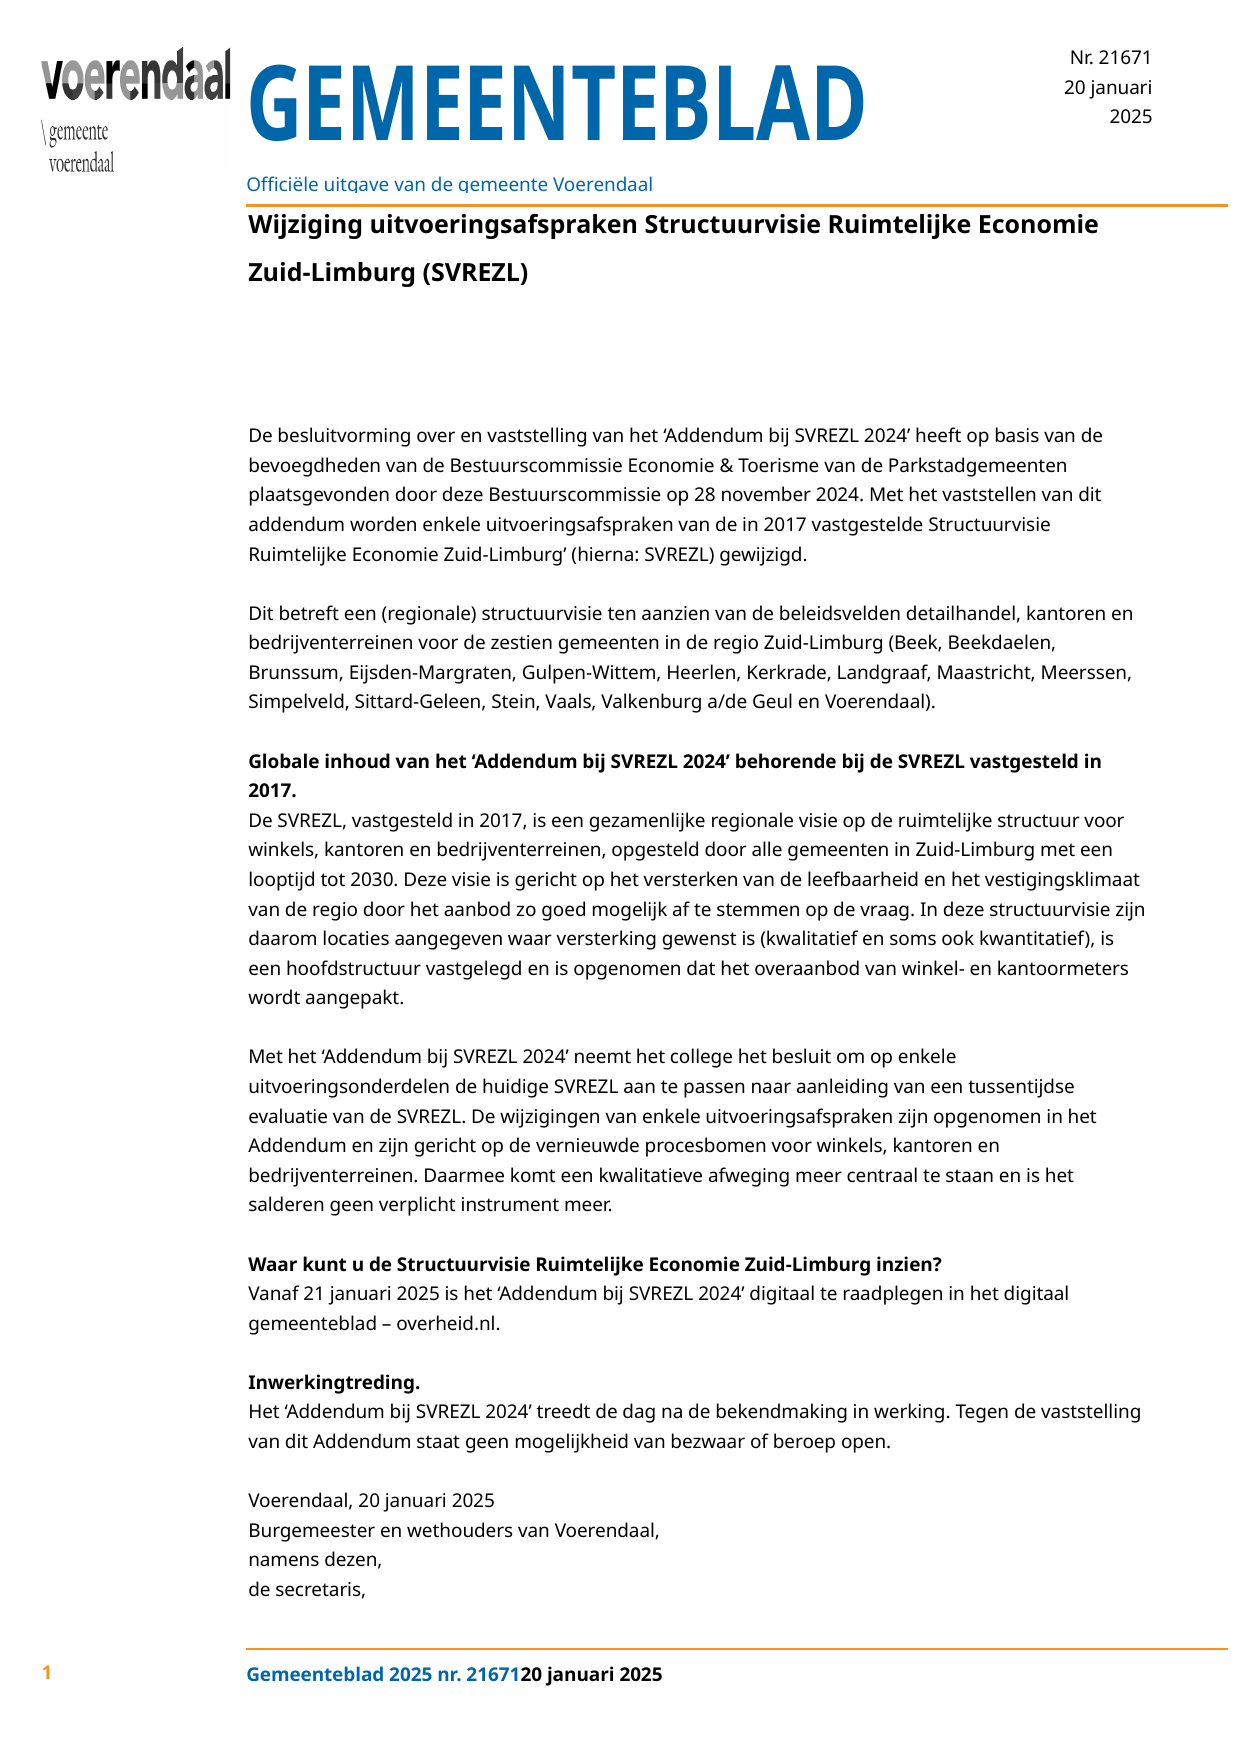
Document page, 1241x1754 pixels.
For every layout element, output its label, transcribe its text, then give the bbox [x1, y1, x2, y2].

text De besluitvorming over en vaststelling van het ‘Addendum bij SVREZL 2024’ heeft op basis van de bevoegdheden van de Bestuurscommissie Economie & Toerisme van de Parkstadgemeenten plaatsgevonden door deze Bestuurscommissie op 28 november 2024. Met het vaststellen van dit addendum worden enkele uitvoeringsafspraken van de in 2017 vastgestelde Structuurvisie Ruimtelijke Economie Zuid-Limburg’ (hierna: SVREZL) gewijzigd. [248, 422, 1152, 567]
text Het ‘Addendum bij SVREZL 2024’ treedt de dag na de bekendmaking in werking. Tegen de vaststelling van dit Addendum staat geen mogelijkheid van bezwaar of beroep open. [248, 1399, 1152, 1454]
text Waar kunt u de Structuurvisie Ruimtelijke Economie Zuid-Limburg inzien? [248, 1251, 1152, 1277]
text Globale inhoud van het ‘Addendum bij SVREZL 2024’ behorende bij de SVREZL vastgesteld in 2017. [248, 748, 1152, 803]
text De SVREZL, vastgesteld in 2017, is een gezamenlijke regionale visie op de ruimtelijke structuur voor winkels, kantoren en bedrijventerreinen, opgesteld door alle gemeenten in Zuid-Limburg met een looptijd tot 2030. Deze visie is gericht op het versterken van de leefbaarheid en het vestigingsklimaat van de regio door het aanbod zo goed mogelijk af te stemmen op de vraag. In deze structuurvisie zijn daarom locaties aangegeven waar versterking gewenst is (kwalitatief en soms ook kwantitatief), is een hoofdstructuur vastgelegd en is opgenomen dat het overaanbod van winkel- en kantoormeters wordt aangepakt. [248, 807, 1152, 1010]
text Inwerkingtreding. [248, 1369, 1152, 1395]
text de secretaris, [248, 1576, 1152, 1602]
text Met het ‘Addendum bij SVREZL 2024’ neemt het college het besluit om op enkele uitvoeringsonderdelen de huidige SVREZL aan te passen naar aanleiding van een tussentijdse evaluatie van de SVREZL. De wijzigingen van enkele uitvoeringsafspraken zijn opgenomen in het Addendum en zijn gericht op de vernieuwde procesbomen voor winkels, kantoren en bedrijventerreinen. Daarmee komt een kwalitatieve afweging meer centraal te staan en is het salderen geen verplicht instrument meer. [248, 1044, 1152, 1217]
picture [41, 47, 231, 172]
text Vanaf 21 januari 2025 is het ‘Addendum bij SVREZL 2024’ digitaal te raadplegen in het digitaal gemeenteblad – overheid.nl. [248, 1280, 1152, 1336]
text Dit betreft een (regionale) structuurvisie ten aanzien van de beleidsvelden detailhandel, kantoren en bedrijventerreinen voor de zestien gemeenten in de regio Zuid-Limburg (Beek, Beekdaelen, Brunssum, Eijsden-Margraten, Gulpen-Wittem, Heerlen, Kerkrade, Landgraaf, Maastricht, Meerssen, Simpelveld, Sittard-Geleen, Stein, Vaals, Valkenburg a/de Geul en Voerendaal). [248, 600, 1152, 714]
text Burgemeester en wethouders van Voerendaal, [248, 1517, 1152, 1543]
text Voerendaal, 20 januari 2025 [248, 1487, 1152, 1513]
text Wijziging uitvoeringsafspraken Structuurvisie Ruimtelijke Economie Zuid-Limburg (SVREZL) [248, 207, 1152, 288]
text namens dezen, [248, 1547, 1152, 1572]
